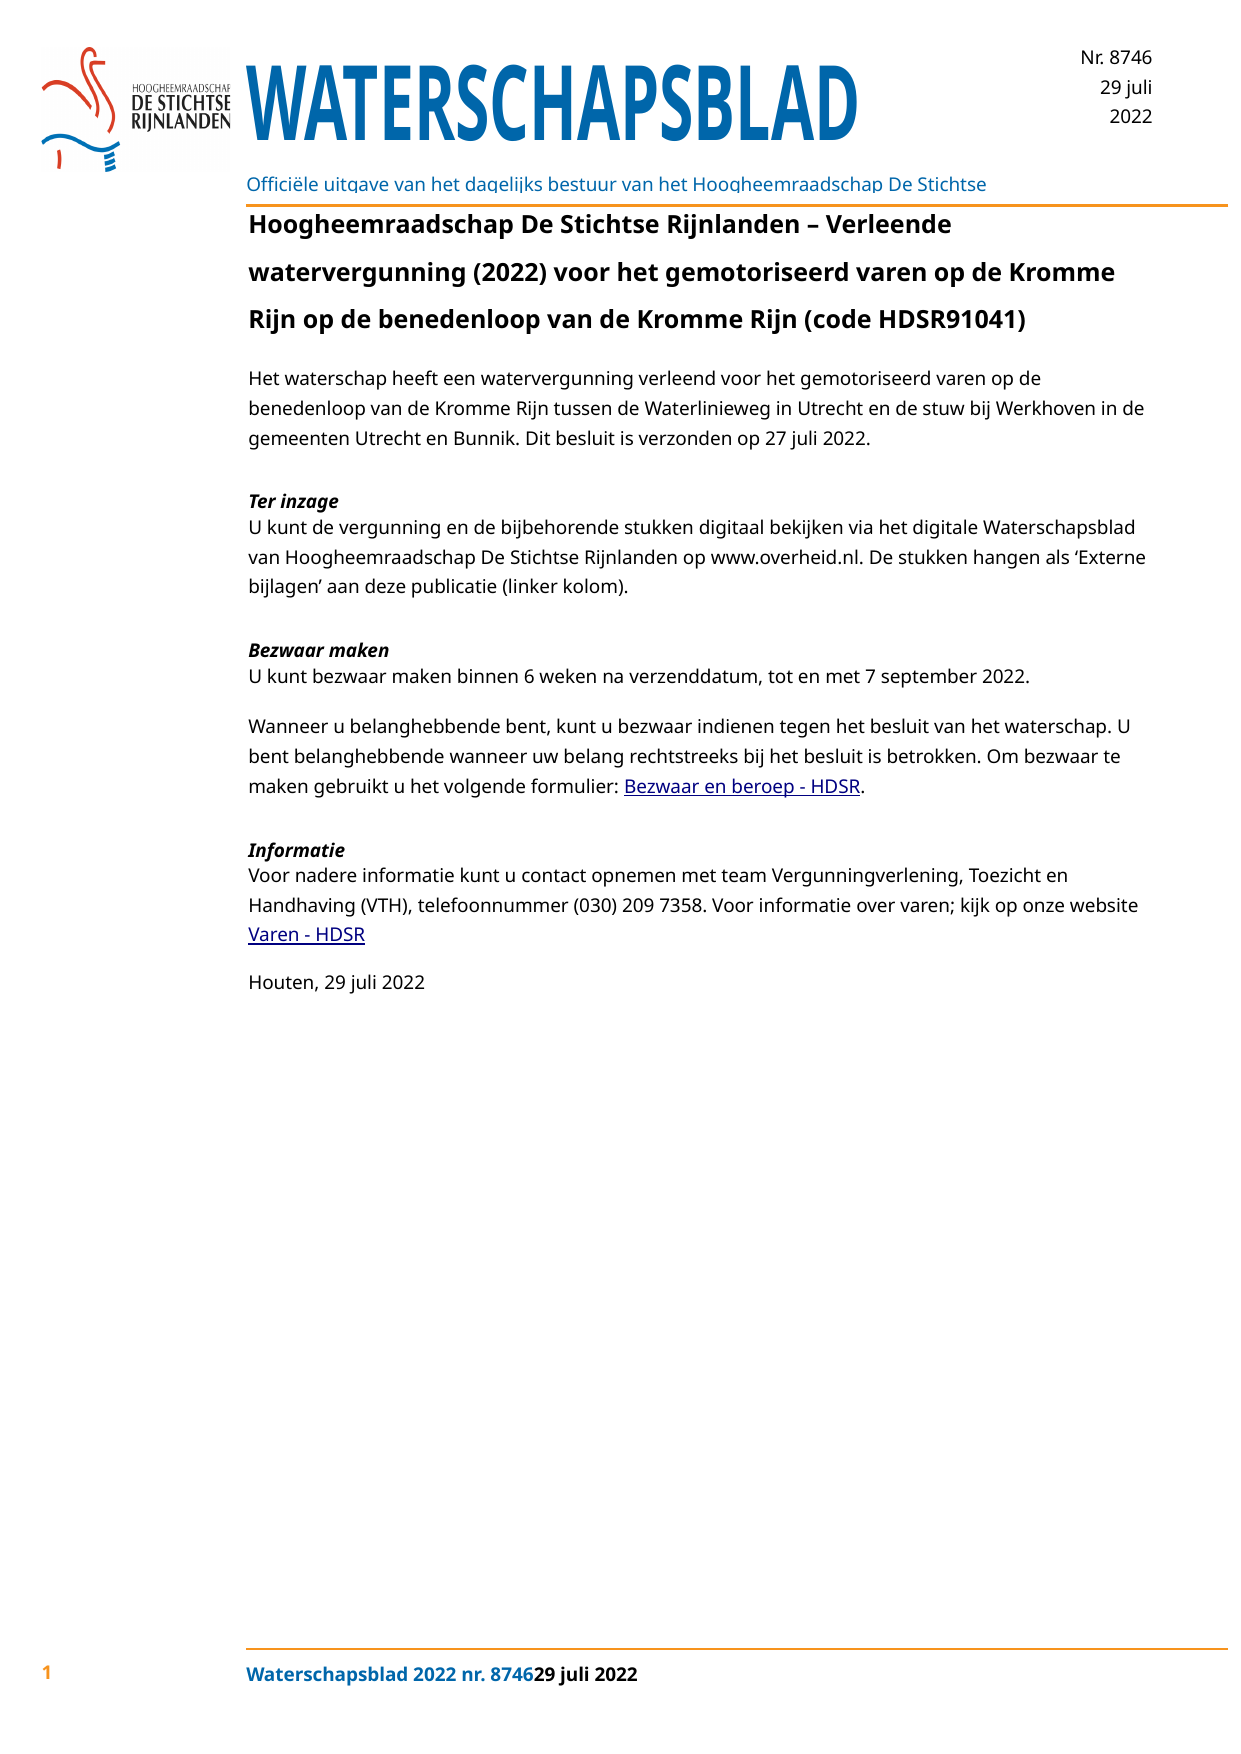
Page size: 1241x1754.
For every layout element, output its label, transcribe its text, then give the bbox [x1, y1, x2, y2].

text Bezwaar maken [248, 637, 1152, 663]
text Informatie [248, 837, 1152, 862]
text U kunt bezwaar maken binnen 6 weken na verzenddatum, tot en met 7 september 2022. [248, 663, 1152, 689]
text Ter inzage [248, 489, 1152, 514]
text Hoogheemraadschap De Stichtse Rijnlanden – Verleende watervergunning (2022) voor het gemotoriseerd varen op de Kromme Rijn op de benedenloop van de Kromme Rijn (code HDSR91041) [248, 207, 1152, 336]
text Houten, 29 juli 2022 [248, 969, 1152, 995]
text Wanneer u belanghebbende bent, kunt u bezwaar indienen tegen het besluit van het waterschap. U bent belanghebbende wanneer uw belang rechtstreeks bij het besluit is betrokken. Om bezwaar te maken gebruikt u het volgende formulier: Bezwaar en beroep - HDSR. [248, 714, 1152, 798]
picture [41, 47, 231, 172]
text U kunt de vergunning en de bijbehorende stukken digitaal bekijken via het digitale Waterschapsblad van Hoogheemraadschap De Stichtse Rijnlanden op www.overheid.nl. De stukken hangen als ‘Externe bijlagen’ aan deze publicatie (linker kolom). [248, 514, 1152, 599]
text Voor nadere informatie kunt u contact opnemen met team Vergunningverlening, Toezicht en Handhaving (VTH), telefoonnummer (030) 209 7358. Voor informatie over varen; kijk op onze website Varen - HDSR [248, 862, 1152, 947]
text Het waterschap heeft een watervergunning verleend voor het gemotoriseerd varen op de benedenloop van de Kromme Rijn tussen de Waterlinieweg in Utrecht en de stuw bij Werkhoven in de gemeenten Utrecht en Bunnik. Dit besluit is verzonden op 27 juli 2022. [248, 366, 1152, 450]
